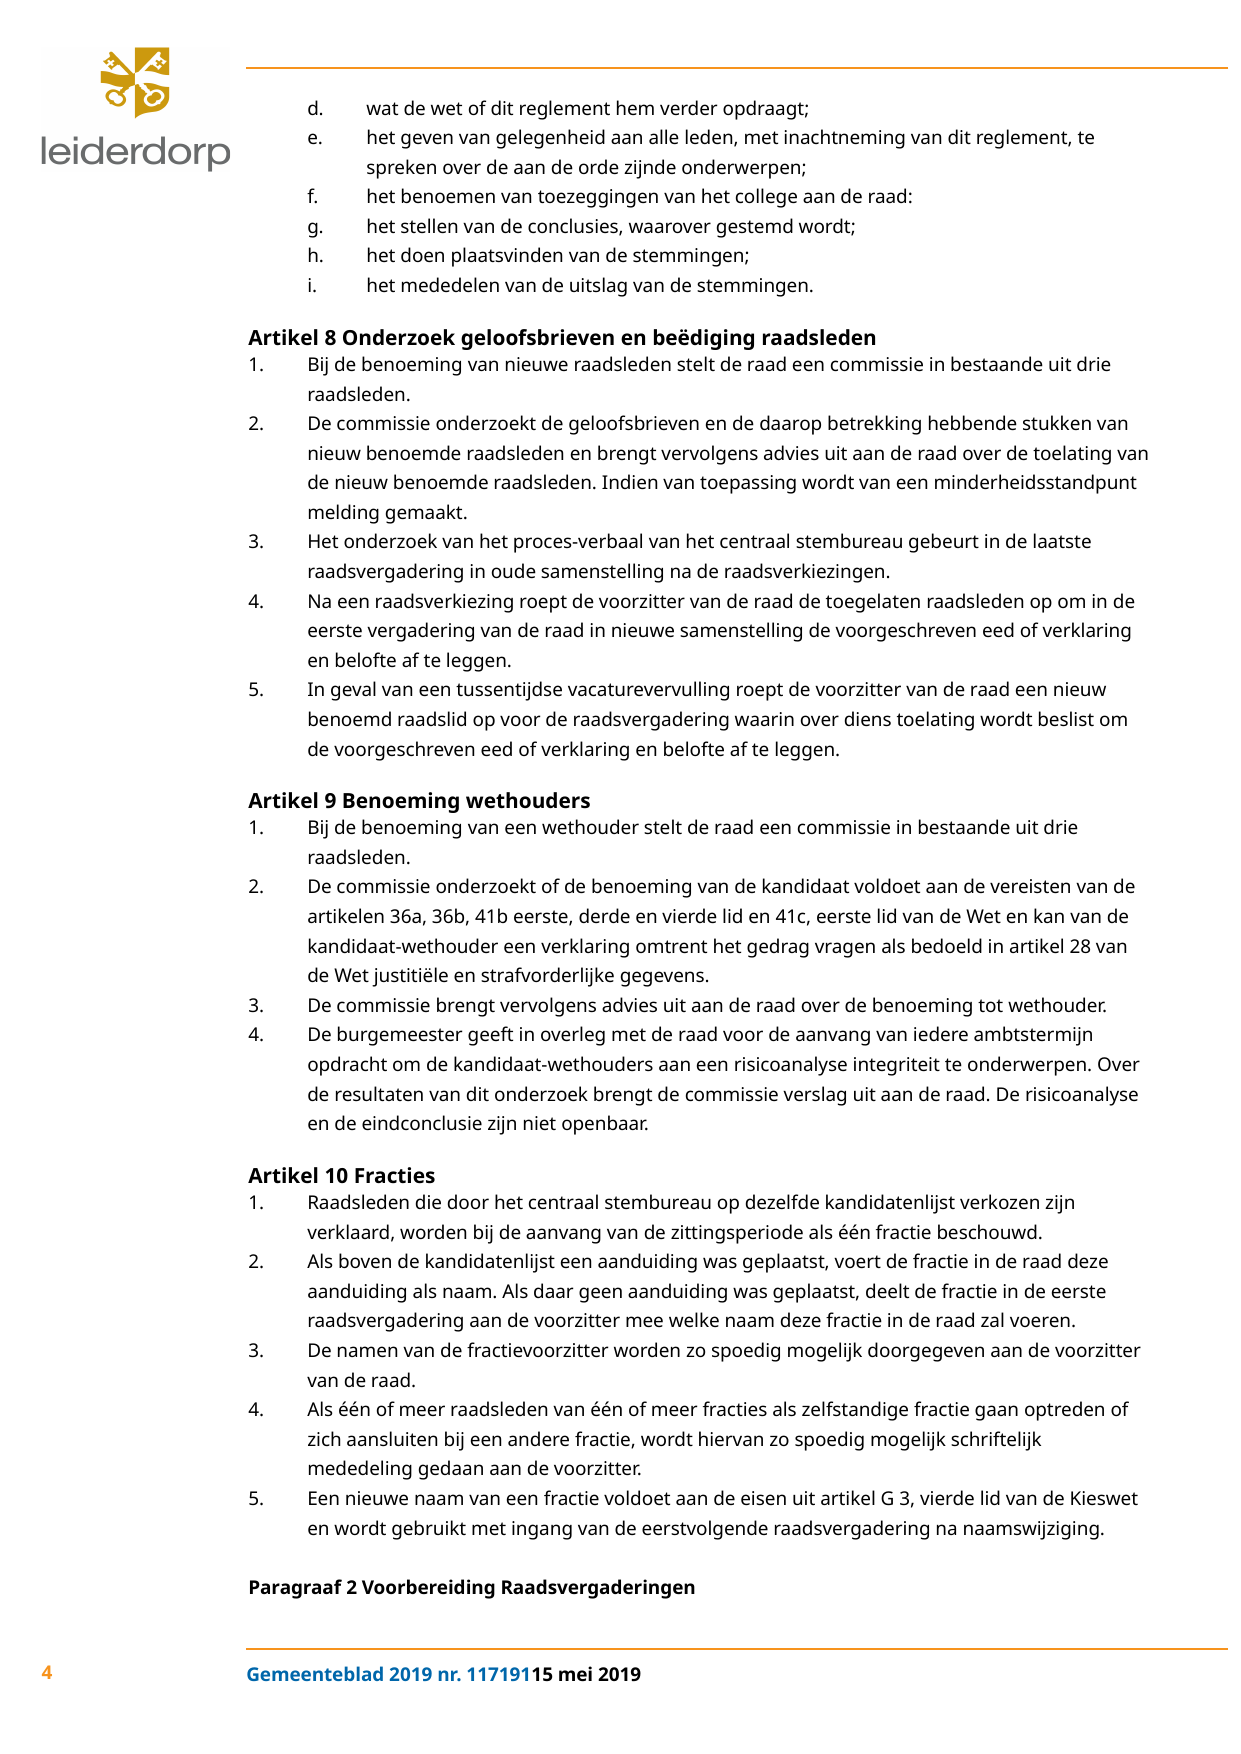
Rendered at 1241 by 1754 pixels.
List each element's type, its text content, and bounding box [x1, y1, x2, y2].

text Artikel 10 Fracties [248, 1161, 1152, 1189]
list het benoemen van toezeggingen van het college aan de raad: [307, 183, 1152, 209]
picture [41, 47, 231, 172]
list het geven van gelegenheid aan alle leden, met inachtneming van dit reglement, te spreken over de aan de orde zijnde onderwerpen; [307, 124, 1152, 180]
list het doen plaatsvinden van de stemmingen; [307, 243, 1152, 268]
list Het onderzoek van het proces-verbaal van het centraal stembureau gebeurt in de laatste raadsvergadering in oude samenstelling na de raadsverkiezingen. [248, 529, 1152, 584]
text Paragraaf 2 Voorbereiding Raadsvergaderingen [248, 1574, 1152, 1599]
list het mededelen van de uitslag van de stemmingen. [307, 272, 1152, 298]
list Bij de benoeming van een wethouder stelt de raad een commissie in bestaande uit drie raadsleden. [248, 814, 1152, 870]
list De commissie brengt vervolgens advies uit aan de raad over de benoeming tot wethouder. [248, 992, 1152, 1018]
list De burgemeester geeft in overleg met de raad voor de aanvang van iedere ambtstermijn opdracht om de kandidaat-wethouders aan een risicoanalyse integriteit te onderwerpen. Over de resultaten van dit onderzoek brengt de commissie verslag uit aan de raad. De risicoanalyse en de eindconclusie zijn niet openbaar. [248, 1022, 1152, 1136]
list Na een raadsverkiezing roept de voorzitter van de raad de toegelaten raadsleden op om in de eerste vergadering van de raad in nieuwe samenstelling de voorgeschreven eed of verklaring en belofte af te leggen. [248, 588, 1152, 673]
list Als boven de kandidatenlijst een aanduiding was geplaatst, voert de fractie in de raad deze aanduiding als naam. Als daar geen aanduiding was geplaatst, deelt de fractie in de eerste raadsvergadering aan de voorzitter mee welke naam deze fractie in de raad zal voeren. [248, 1248, 1152, 1333]
text Artikel 9 Benoeming wethouders [248, 786, 1152, 814]
list wat de wet of dit reglement hem verder opdraagt; [307, 95, 1152, 121]
list het stellen van de conclusies, waarover gestemd wordt; [307, 213, 1152, 239]
list In geval van een tussentijdse vacaturevervulling roept de voorzitter van de raad een nieuw benoemd raadslid op voor de raadsvergadering waarin over diens toelating wordt beslist om de voorgeschreven eed of verklaring en belofte af te leggen. [248, 677, 1152, 761]
list De commissie onderzoekt of de benoeming van de kandidaat voldoet aan de vereisten van de artikelen 36a, 36b, 41b eerste, derde en vierde lid en 41c, eerste lid van de Wet en kan van de kandidaat-wethouder een verklaring omtrent het gedrag vragen als bedoeld in artikel 28 van de Wet justitiële en strafvorderlijke gegevens. [248, 874, 1152, 988]
list Een nieuwe naam van een fractie voldoet aan de eisen uit artikel G 3, vierde lid van de Kieswet en wordt gebruikt met ingang van de eerstvolgende raadsvergadering na naamswijziging. [248, 1485, 1152, 1540]
text Artikel 8 Onderzoek geloofsbrieven en beëdiging raadsleden [248, 323, 1152, 351]
list Bij de benoeming van nieuwe raadsleden stelt de raad een commissie in bestaande uit drie raadsleden. [248, 351, 1152, 406]
list De namen van de fractievoorzitter worden zo spoedig mogelijk doorgegeven aan de voorzitter van de raad. [248, 1337, 1152, 1392]
list Als één of meer raadsleden van één of meer fracties als zelfstandige fractie gaan optreden of zich aansluiten bij een andere fractie, wordt hiervan zo spoedig mogelijk schriftelijk mededeling gedaan aan de voorzitter. [248, 1396, 1152, 1481]
list Raadsleden die door het centraal stembureau op dezelfde kandidatenlijst verkozen zijn verklaard, worden bij de aanvang van de zittingsperiode als één fractie beschouwd. [248, 1189, 1152, 1244]
list De commissie onderzoekt de geloofsbrieven en de daarop betrekking hebbende stukken van nieuw benoemde raadsleden en brengt vervolgens advies uit aan de raad over de toelating van de nieuw benoemde raadsleden. Indien van toepassing wordt van een minderheidsstandpunt melding gemaakt. [248, 410, 1152, 525]
